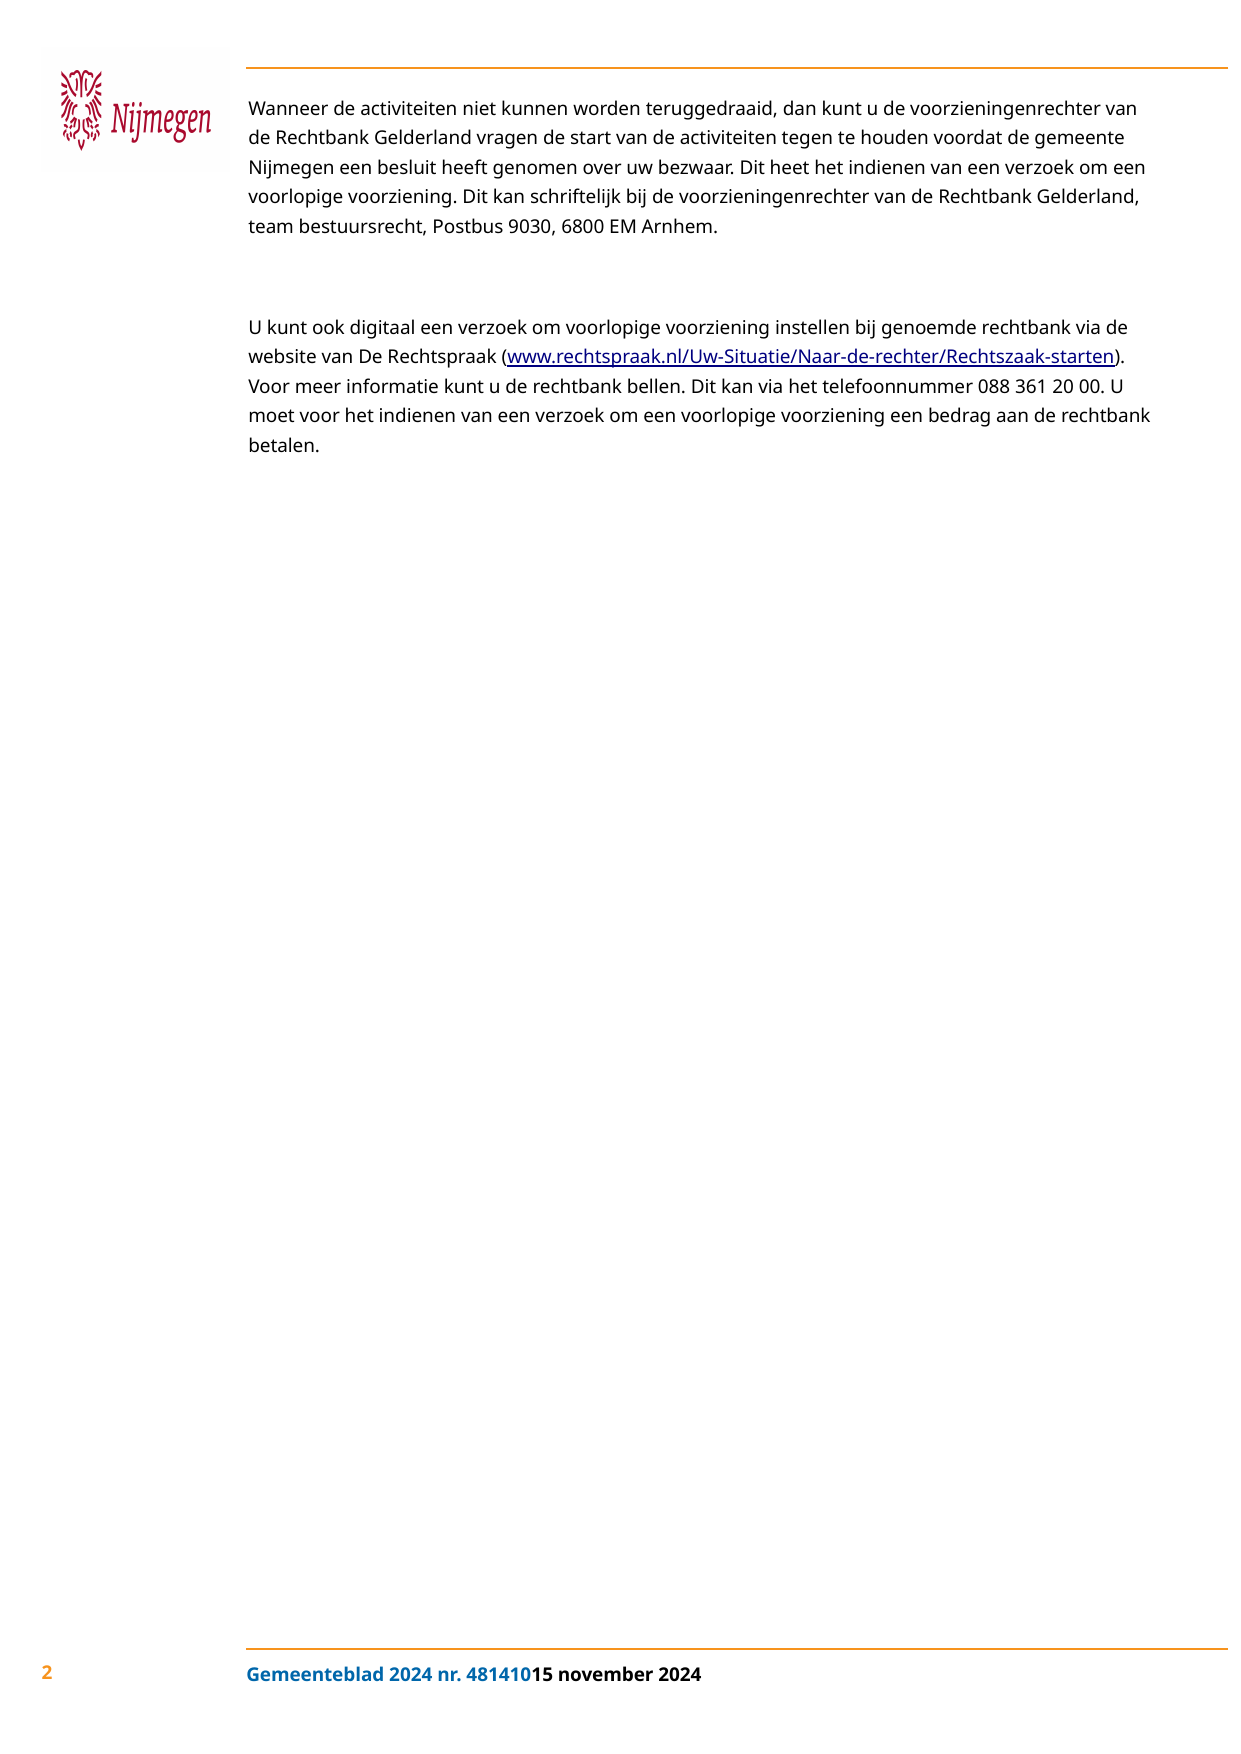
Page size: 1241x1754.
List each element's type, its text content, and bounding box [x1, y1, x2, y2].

text U kunt ook digitaal een verzoek om voorlopige voorziening instellen bij genoemde rechtbank via de website van De Rechtspraak (www.rechtspraak.nl/Uw-Situatie/Naar-de-rechter/Rechtszaak-starten). Voor meer informatie kunt u de rechtbank bellen. Dit kan via het telefoonnummer 088 361 20 00. U moet voor het indienen van een verzoek om een voorlopige voorziening een bedrag aan de rechtbank betalen. [248, 314, 1152, 458]
text Wanneer de activiteiten niet kunnen worden teruggedraaid, dan kunt u de voorzieningenrechter van de Rechtbank Gelderland vragen de start van de activiteiten tegen te houden voordat de gemeente Nijmegen een besluit heeft genomen over uw bezwaar. Dit heet het indienen van een verzoek om een voorlopige voorziening. Dit kan schriftelijk bij de voorzieningenrechter van de Rechtbank Gelderland, team bestuursrecht, Postbus 9030, 6800 EM Arnhem. [248, 95, 1152, 239]
picture [41, 47, 231, 172]
